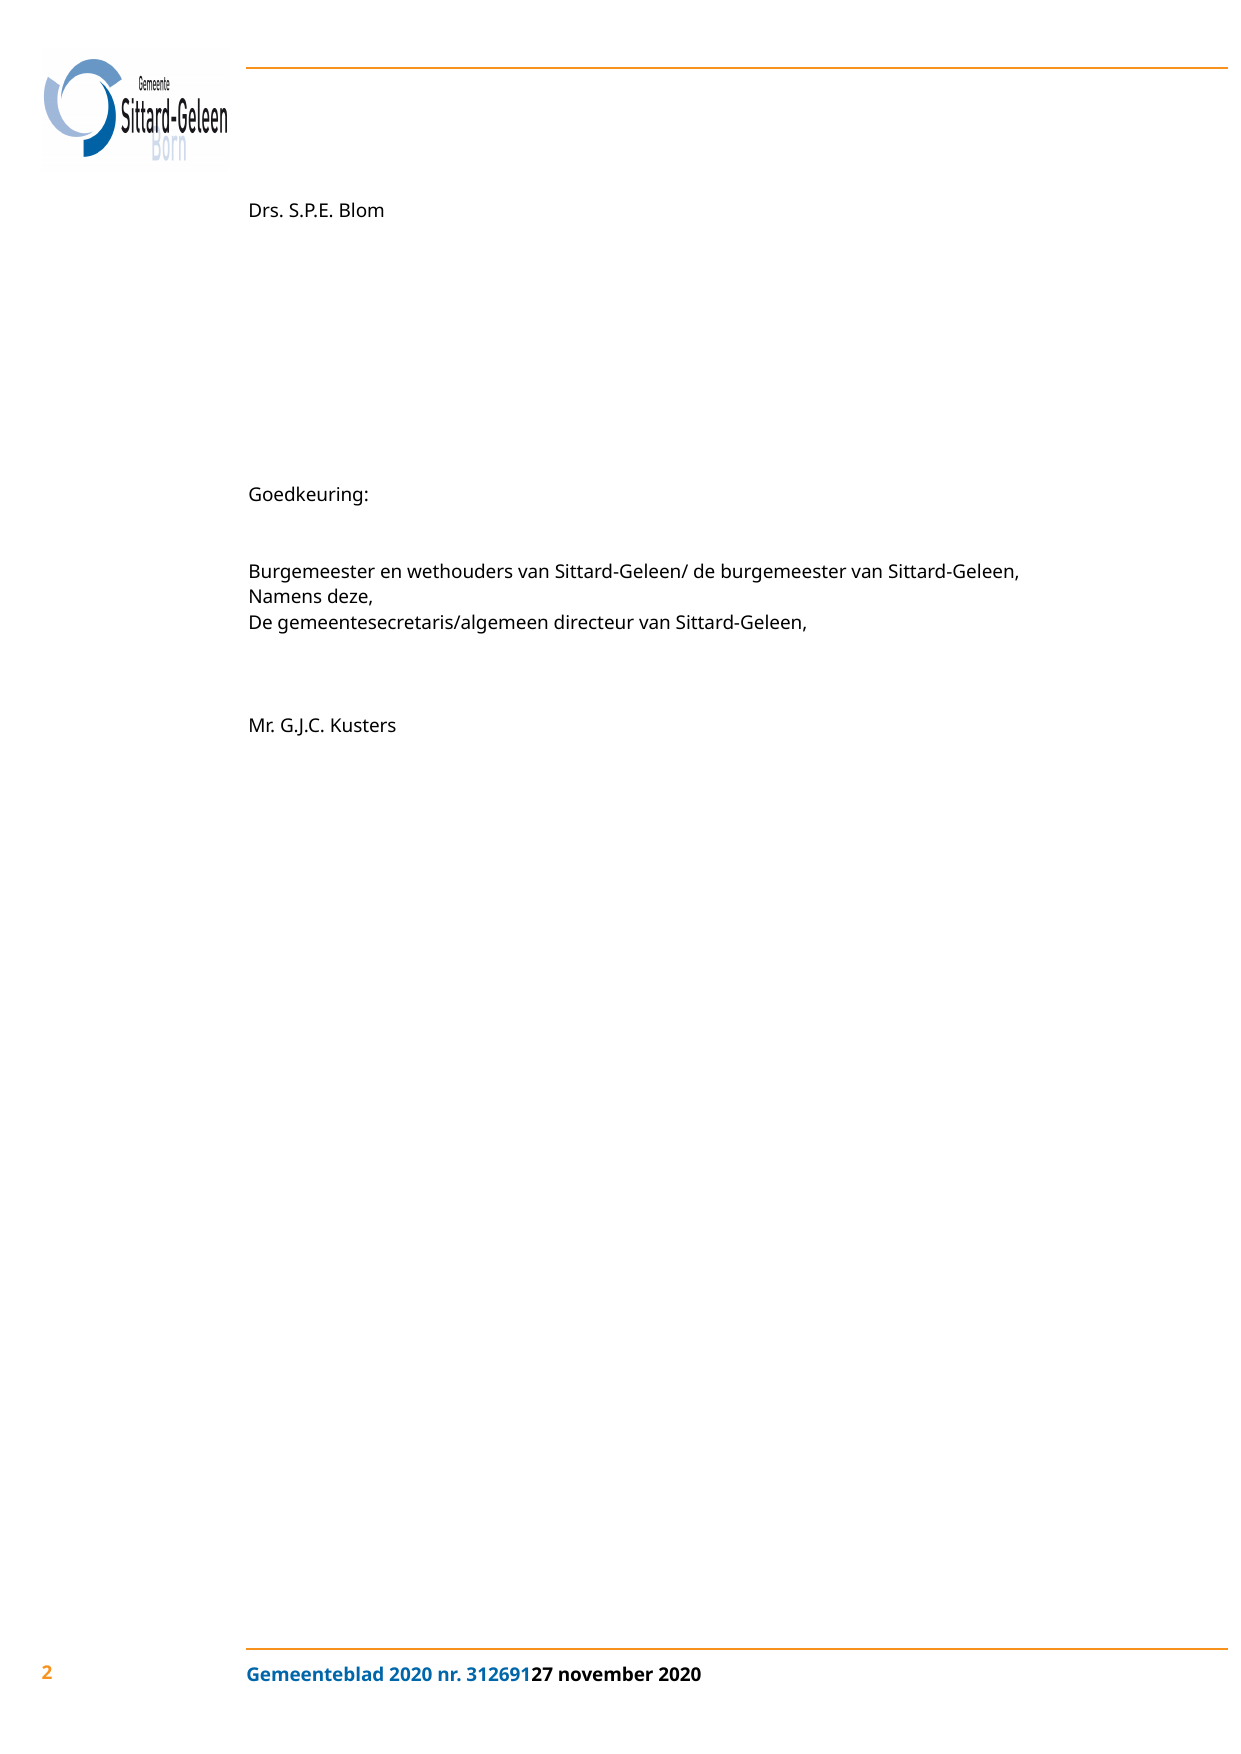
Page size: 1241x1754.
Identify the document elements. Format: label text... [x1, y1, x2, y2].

text Drs. S.P.E. Blom [248, 198, 1152, 223]
text Namens deze, [248, 584, 1152, 609]
text Mr. G.J.C. Kusters [248, 712, 1152, 738]
text De gemeentesecretaris/algemeen directeur van Sittard-Geleen, [248, 609, 1152, 635]
text Goedkeuring: [248, 481, 1152, 506]
picture [41, 47, 231, 172]
text Burgemeester en wethouders van Sittard-Geleen/ de burgemeester van Sittard-Geleen, [248, 558, 1152, 584]
